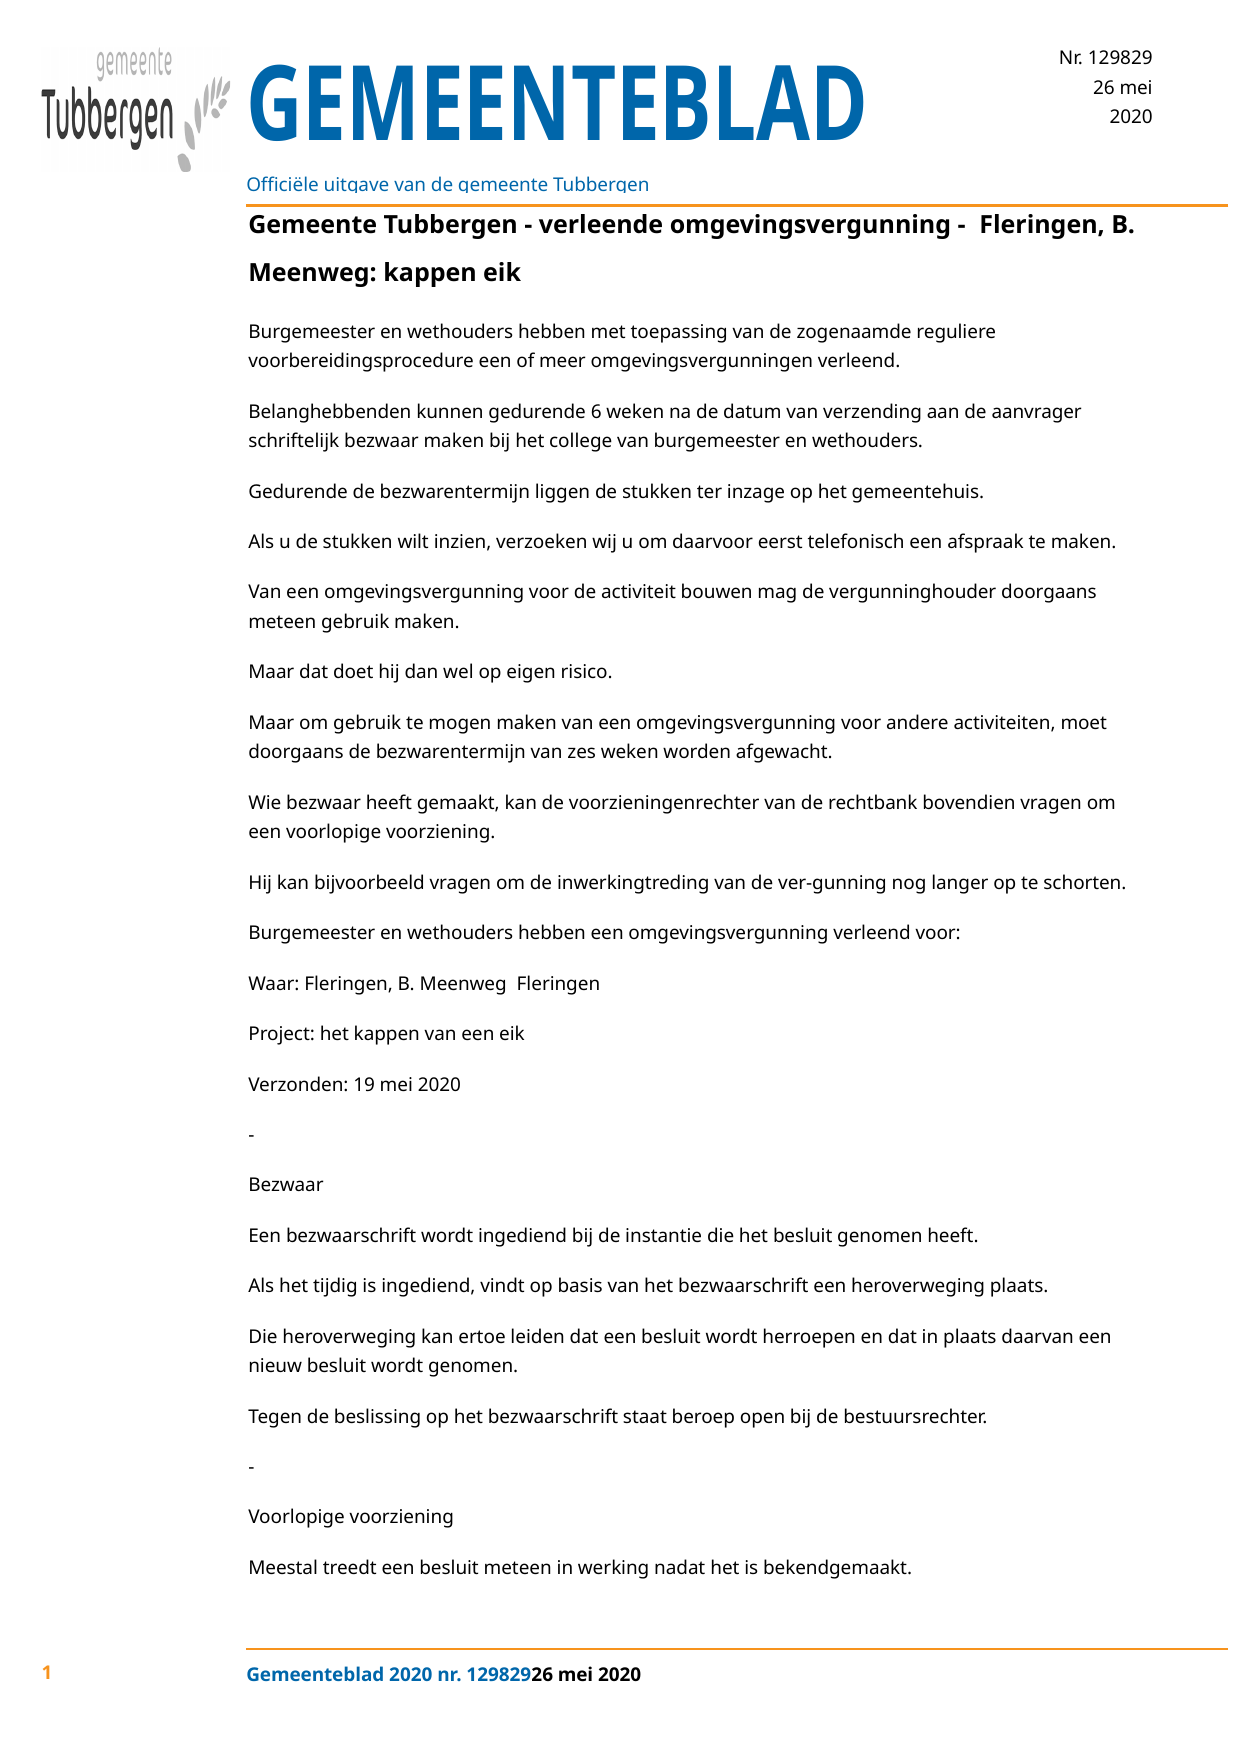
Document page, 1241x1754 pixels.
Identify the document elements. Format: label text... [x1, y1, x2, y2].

text Burgemeester en wethouders hebben een omgevingsvergunning verleend voor: [248, 919, 1152, 945]
text Burgemeester en wethouders hebben met toepassing van de zogenaamde reguliere voorbereidingsprocedure een of meer omgevingsvergunningen verleend. [248, 318, 1152, 373]
text Hij kan bijvoorbeeld vragen om de inwerkingtreding van de ver-gunning nog langer op te schorten. [248, 869, 1152, 895]
text Meestal treedt een besluit meteen in werking nadat het is bekendgemaakt. [248, 1554, 1152, 1580]
text Wie bezwaar heeft gemaakt, kan de voorzieningenrechter van de rechtbank bovendien vragen om een voorlopige voorziening. [248, 789, 1152, 844]
text Belanghebbenden kunnen gedurende 6 weken na de datum van verzending aan de aanvrager schriftelijk bezwaar maken bij het college van burgemeester en wethouders. [248, 398, 1152, 453]
picture [41, 47, 231, 172]
text Die heroverweging kan ertoe leiden dat een besluit wordt herroepen en dat in plaats daarvan een nieuw besluit wordt genomen. [248, 1323, 1152, 1378]
text Een bezwaarschrift wordt ingediend bij de instantie die het besluit genomen heeft. [248, 1222, 1152, 1248]
text Bezwaar [248, 1172, 1152, 1197]
text Gedurende de bezwarentermijn liggen de stukken ter inzage op het gemeentehuis. [248, 478, 1152, 504]
text Als u de stukken wilt inzien, verzoeken wij u om daarvoor eerst telefonisch een afspraak te maken. [248, 528, 1152, 554]
text Verzonden: 19 mei 2020 [248, 1071, 1152, 1097]
text - [248, 1121, 1152, 1147]
text Als het tijdig is ingediend, vindt op basis van het bezwaarschrift een heroverweging plaats. [248, 1272, 1152, 1298]
text Voorlopige voorziening [248, 1504, 1152, 1529]
text Van een omgevingsvergunning voor de activiteit bouwen mag de vergunninghouder doorgaans meteen gebruik maken. [248, 579, 1152, 634]
text Gemeente Tubbergen - verleende omgevingsvergunning - Fleringen, B. Meenweg: kappen eik [248, 207, 1152, 288]
text Project: het kappen van een eik [248, 1020, 1152, 1046]
text Maar om gebruik te mogen maken van een omgevingsvergunning voor andere activiteiten, moet doorgaans de bezwarentermijn van zes weken worden afgewacht. [248, 709, 1152, 764]
text Tegen de beslissing op het bezwaarschrift staat beroep open bij de bestuursrechter. [248, 1403, 1152, 1429]
text Waar: Fleringen, B. Meenweg Fleringen [248, 970, 1152, 996]
text Maar dat doet hij dan wel op eigen risico. [248, 659, 1152, 684]
text - [248, 1453, 1152, 1479]
